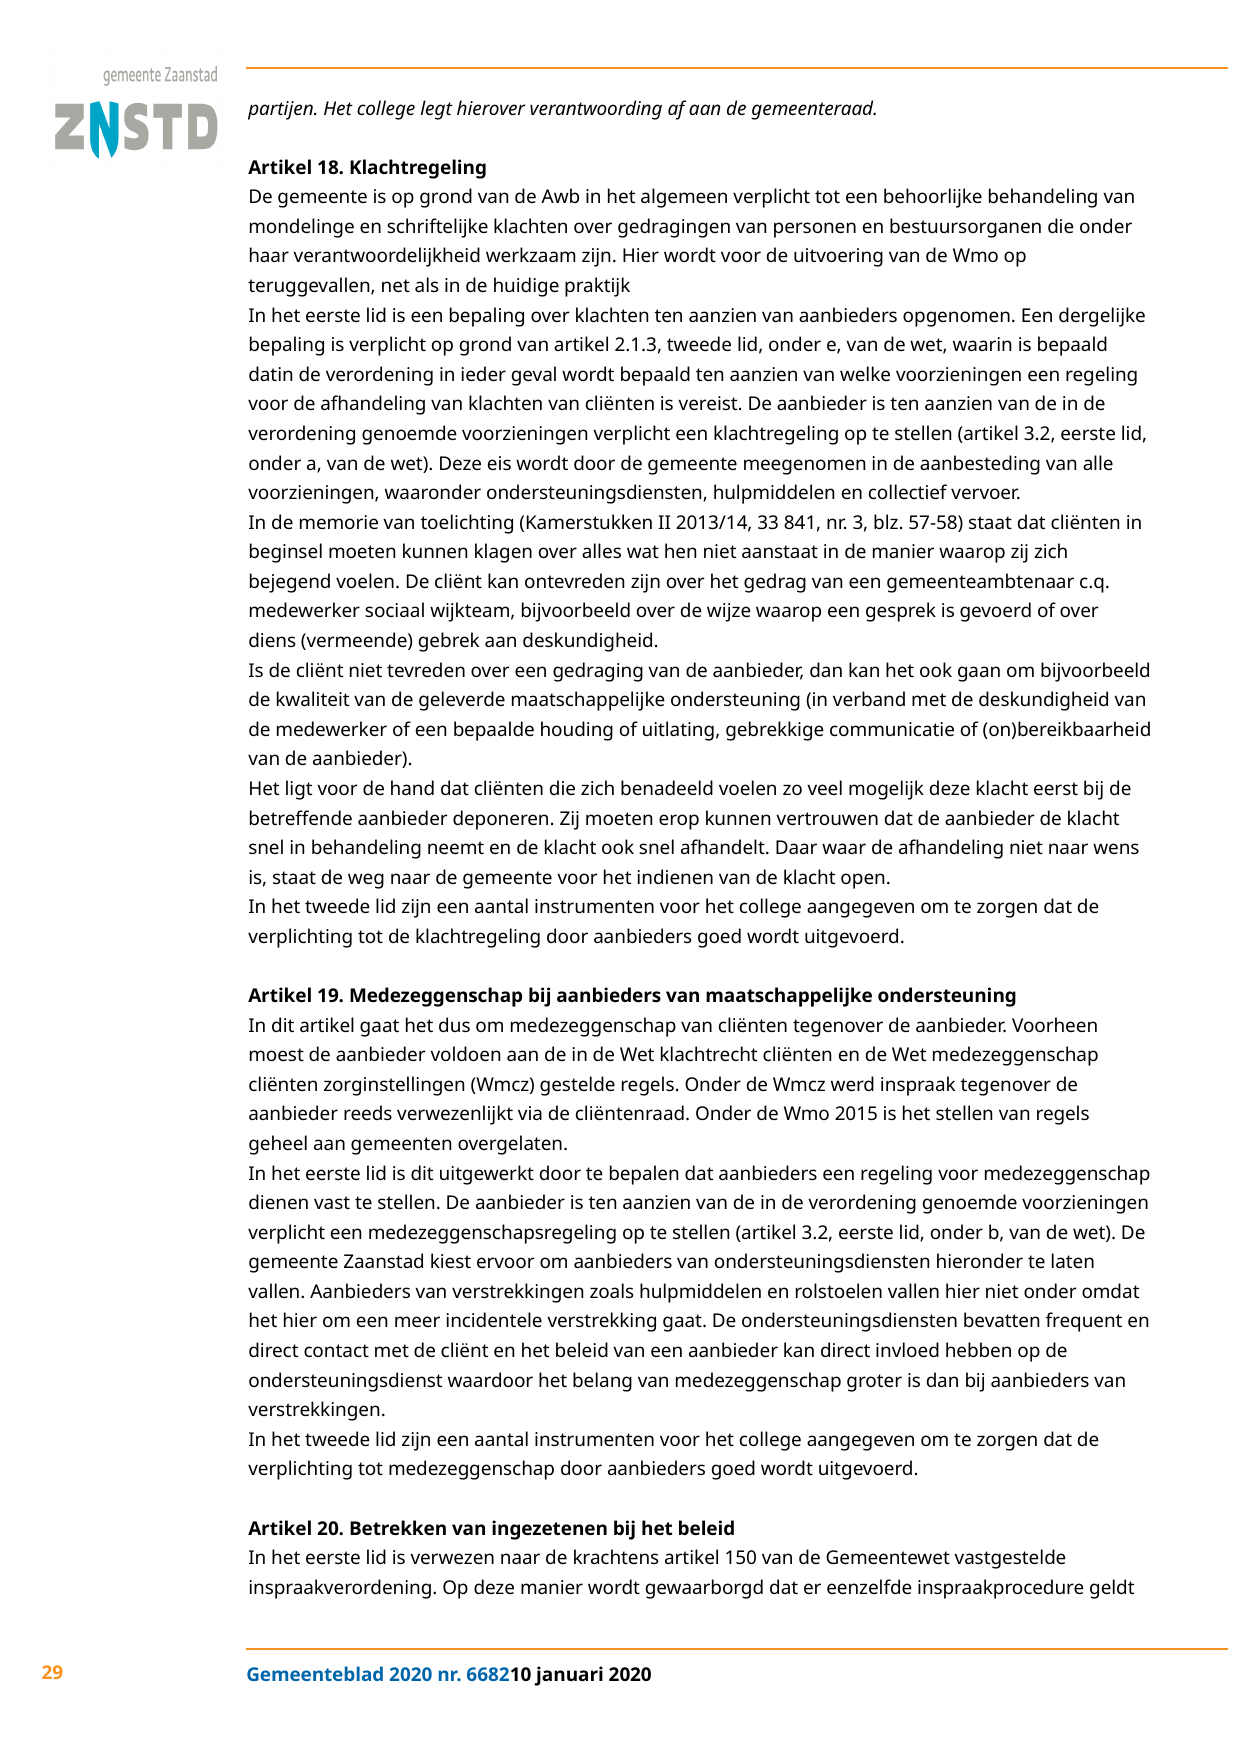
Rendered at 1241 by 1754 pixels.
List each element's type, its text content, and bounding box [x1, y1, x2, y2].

text In het eerste lid is dit uitgewerkt door te bepalen dat aanbieders een regeling voor medezeggenschap dienen vast te stellen. De aanbieder is ten aanzien van de in de verordening genoemde voorzieningen verplicht een medezeggenschapsregeling op te stellen (artikel 3.2, eerste lid, onder b, van de wet). De gemeente Zaanstad kiest ervoor om aanbieders van ondersteuningsdiensten hieronder te laten vallen. Aanbieders van verstrekkingen zoals hulpmiddelen en rolstoelen vallen hier niet onder omdat het hier om een meer incidentele verstrekking gaat. De ondersteuningsdiensten bevatten frequent en direct contact met de cliënt en het beleid van een aanbieder kan direct invloed hebben op de ondersteuningsdienst waardoor het belang van medezeggenschap groter is dan bij aanbieders van verstrekkingen. [248, 1160, 1152, 1422]
picture [41, 47, 231, 172]
text Artikel 18. Klachtregeling [248, 154, 1152, 180]
text Artikel 19. Medezeggenschap bij aanbieders van maatschappelijke ondersteuning [248, 982, 1152, 1008]
text In de memorie van toelichting (Kamerstukken II 2013/14, 33 841, nr. 3, blz. 57-58) staat dat cliënten in beginsel moeten kunnen klagen over alles wat hen niet aanstaat in de manier waarop zij zich bejegend voelen. De cliënt kan ontevreden zijn over het gedrag van een gemeenteambtenaar c.q. medewerker sociaal wijkteam, bijvoorbeeld over de wijze waarop een gesprek is gevoerd of over diens (vermeende) gebrek aan deskundigheid. [248, 509, 1152, 653]
text In het eerste lid is verwezen naar de krachtens artikel 150 van de Gemeentewet vastgestelde inspraakverordening. Op deze manier wordt gewaarborgd dat er eenzelfde inspraakprocedure geldt [248, 1544, 1152, 1600]
text partijen. Het college legt hierover verantwoording af aan de gemeenteraad. [248, 95, 1152, 121]
text De gemeente is op grond van de Awb in het algemeen verplicht tot een behoorlijke behandeling van mondelinge en schriftelijke klachten over gedragingen van personen en bestuursorganen die onder haar verantwoordelijkheid werkzaam zijn. Hier wordt voor de uitvoering van de Wmo op teruggevallen, net als in de huidige praktijk [248, 183, 1152, 298]
text In het tweede lid zijn een aantal instrumenten voor het college aangegeven om te zorgen dat de verplichting tot medezeggenschap door aanbieders goed wordt uitgevoerd. [248, 1426, 1152, 1481]
text In het eerste lid is een bepaling over klachten ten aanzien van aanbieders opgenomen. Een dergelijke bepaling is verplicht op grond van artikel 2.1.3, tweede lid, onder e, van de wet, waarin is bepaald datin de verordening in ieder geval wordt bepaald ten aanzien van welke voorzieningen een regeling voor de afhandeling van klachten van cliënten is vereist. De aanbieder is ten aanzien van de in de verordening genoemde voorzieningen verplicht een klachtregeling op te stellen (artikel 3.2, eerste lid, onder a, van de wet). Deze eis wordt door de gemeente meegenomen in de aanbesteding van alle voorzieningen, waaronder ondersteuningsdiensten, hulpmiddelen en collectief vervoer. [248, 302, 1152, 505]
text In dit artikel gaat het dus om medezeggenschap van cliënten tegenover de aanbieder. Voorheen moest de aanbieder voldoen aan de in de Wet klachtrecht cliënten en de Wet medezeggenschap cliënten zorginstellingen (Wmcz) gestelde regels. Onder de Wmcz werd inspraak tegenover de aanbieder reeds verwezenlijkt via de cliëntenraad. Onder de Wmo 2015 is het stellen van regels geheel aan gemeenten overgelaten. [248, 1012, 1152, 1156]
text In het tweede lid zijn een aantal instrumenten voor het college aangegeven om te zorgen dat de verplichting tot de klachtregeling door aanbieders goed wordt uitgevoerd. [248, 893, 1152, 949]
text Is de cliënt niet tevreden over een gedraging van de aanbieder, dan kan het ook gaan om bijvoorbeeld de kwaliteit van de geleverde maatschappelijke ondersteuning (in verband met de deskundigheid van de medewerker of een bepaalde houding of uitlating, gebrekkige communicatie of (on)bereikbaarheid van de aanbieder). [248, 657, 1152, 771]
text Artikel 20. Betrekken van ingezetenen bij het beleid [248, 1515, 1152, 1541]
text Het ligt voor de hand dat cliënten die zich benadeeld voelen zo veel mogelijk deze klacht eerst bij de betreffende aanbieder deponeren. Zij moeten erop kunnen vertrouwen dat de aanbieder de klacht snel in behandeling neemt en de klacht ook snel afhandelt. Daar waar de afhandeling niet naar wens is, staat de weg naar de gemeente voor het indienen van de klacht open. [248, 775, 1152, 890]
